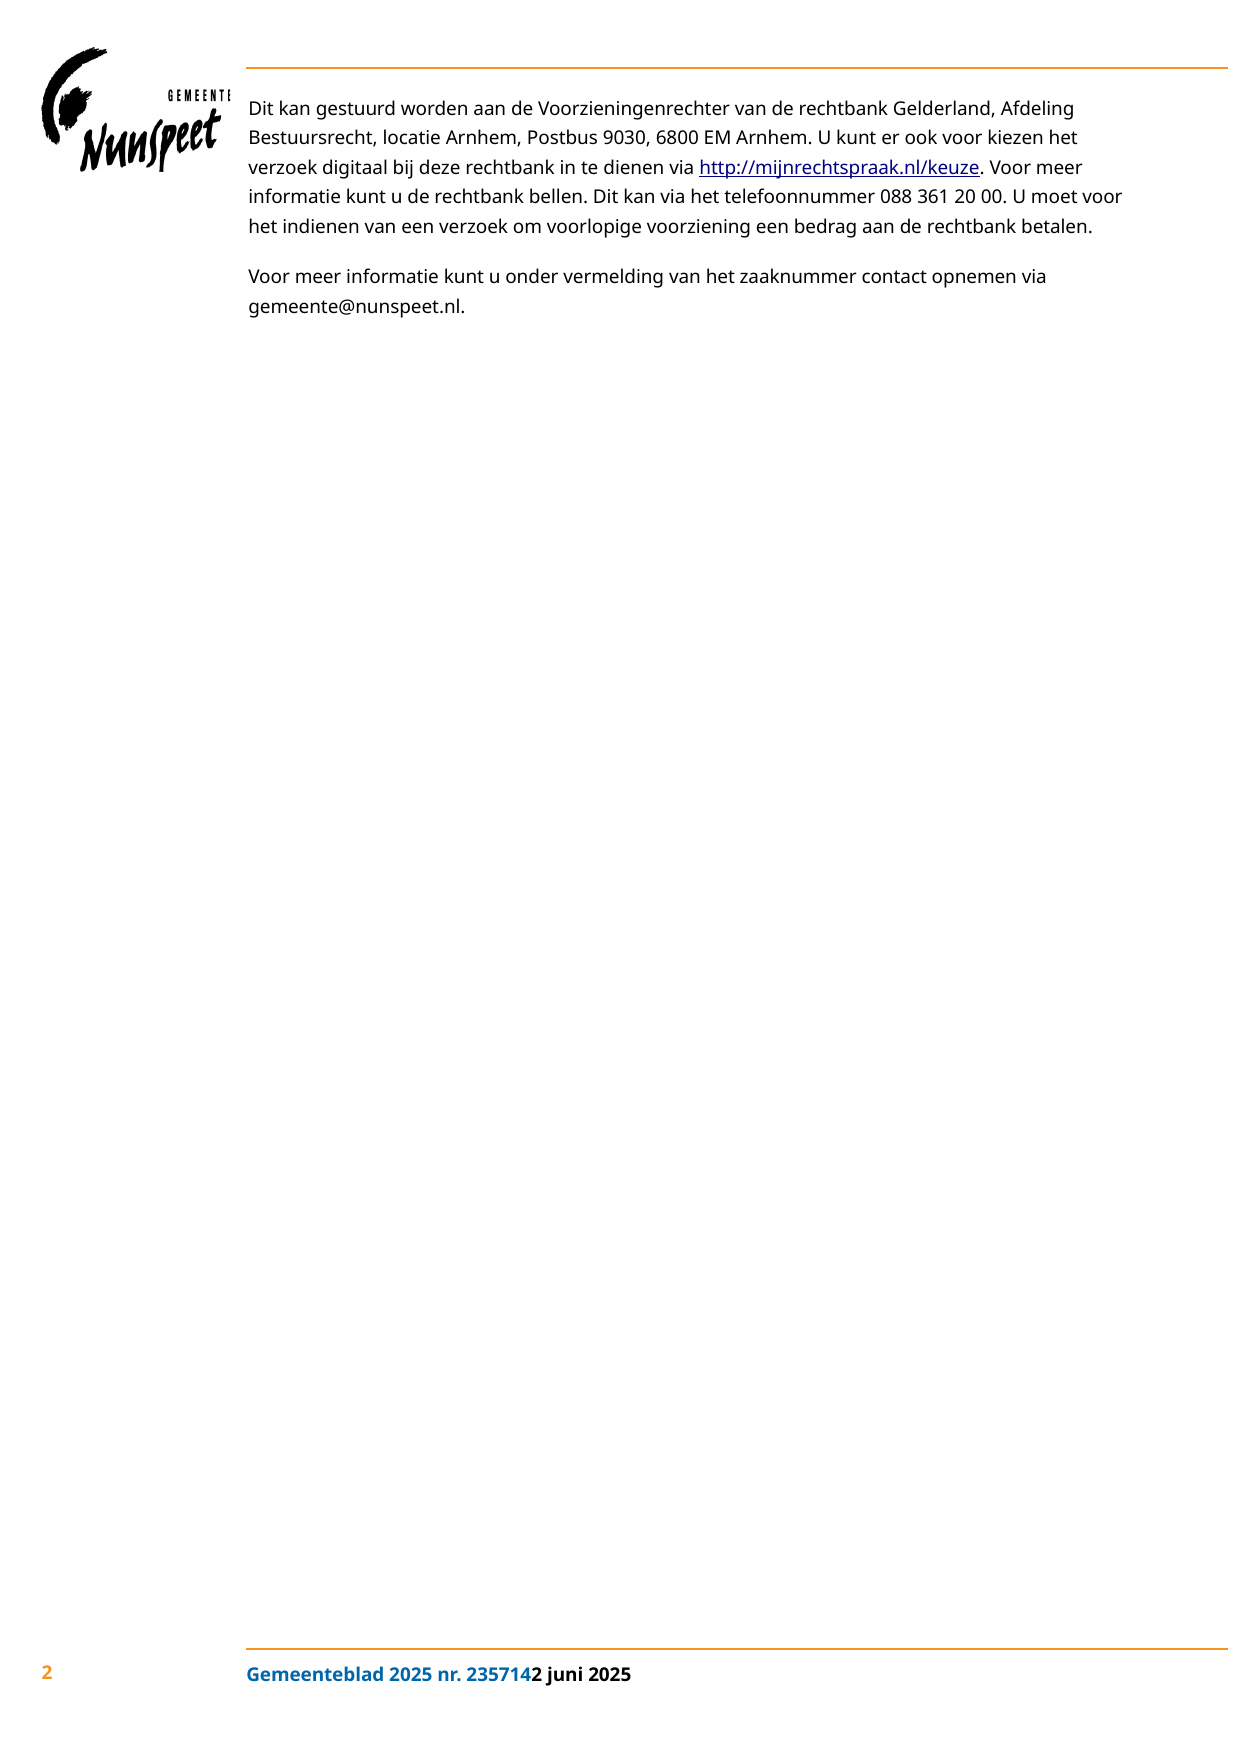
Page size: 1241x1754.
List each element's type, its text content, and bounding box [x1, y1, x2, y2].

text Dit kan gestuurd worden aan de Voorzieningenrechter van de rechtbank Gelderland, Afdeling Bestuursrecht, locatie Arnhem, Postbus 9030, 6800 EM Arnhem. U kunt er ook voor kiezen het verzoek digitaal bij deze rechtbank in te dienen via http://mijnrechtspraak.nl/keuze. Voor meer informatie kunt u de rechtbank bellen. Dit kan via het telefoonnummer 088 361 20 00. U moet voor het indienen van een verzoek om voorlopige voorziening een bedrag aan de rechtbank betalen. [248, 95, 1152, 239]
picture [41, 47, 231, 172]
text Voor meer informatie kunt u onder vermelding van het zaaknummer contact opnemen via gemeente@nunspeet.nl. [248, 263, 1152, 319]
